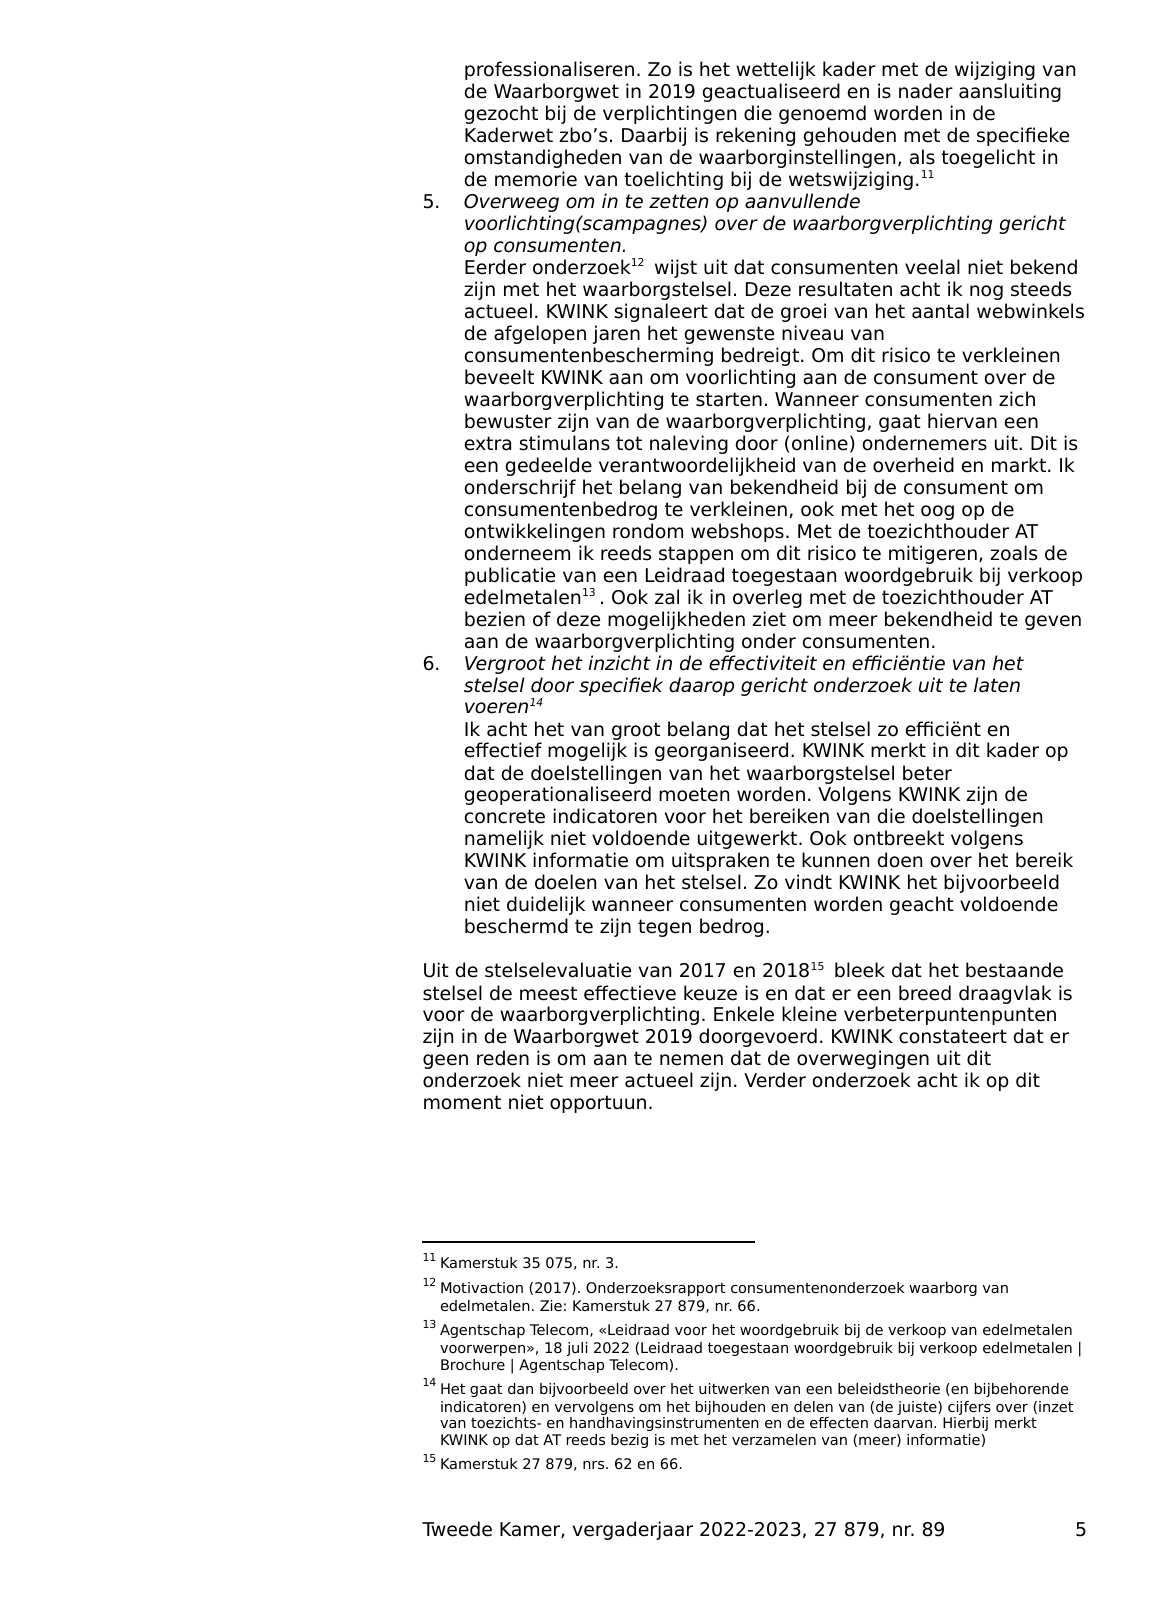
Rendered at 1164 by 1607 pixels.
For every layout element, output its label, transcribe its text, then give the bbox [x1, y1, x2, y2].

text Het gaat dan bijvoorbeeld over het uitwerken van een beleidstheorie (en bijbehorende indicatoren) en vervolgens om het bijhouden en delen van (de juiste) cijfers over (inzet van toezichts- en handhavingsinstrumenten en de effecten daarvan. Hierbij merkt KWINK op dat AT reeds bezig is met het verzamelen van (meer) informatie) [422, 1377, 1087, 1449]
text professionaliseren. Zo is het wettelijk kader met de wijziging van de Waarborgwet in 2019 geactualiseerd en is nader aansluiting gezocht bij de verplichtingen die genoemd worden in de Kaderwet zbo’s. Daarbij is rekening gehouden met de specifieke omstandigheden van de waarborginstellingen, als toegelicht in de memorie van toelichting bij de wetswijziging. [464, 59, 1087, 191]
text Ik acht het van groot belang dat het stelsel zo efficiënt en effectief mogelijk is georganiseerd. KWINK merkt in dit kader op dat de doelstellingen van het waarborgstelsel beter geoperationaliseerd moeten worden. Volgens KWINK zijn de concrete indicatoren voor het bereiken van die doelstellingen namelijk niet voldoende uitgewerkt. Ook ontbreekt volgens KWINK informatie om uitspraken te kunnen doen over het bereik van de doelen van het stelsel. Zo vindt KWINK het bijvoorbeeld niet duidelijk wanneer consumenten worden geacht voldoende beschermd te zijn tegen bedrog. [464, 718, 1087, 938]
text Motivaction (2017). Onderzoeksrapport consumentenonderzoek waarborg van edelmetalen. Zie: Kamerstuk 27 879, nr. 66. [422, 1276, 1087, 1315]
text 5. Overweeg om in te zetten op aanvullende voorlichting(scampagnes) over de waarborgverplichting gericht op consumenten. [422, 191, 1087, 257]
text Agentschap Telecom, «Leidraad voor het woordgebruik bij de verkoop van edelmetalen voorwerpen», 18 juli 2022 (Leidraad toegestaan woordgebruik bij verkoop edelmetalen | Brochure | Agentschap Telecom). [422, 1318, 1087, 1374]
text Kamerstuk 27 879, nrs. 62 en 66. [422, 1452, 1087, 1474]
text Kamerstuk 35 075, nr. 3. [422, 1251, 1087, 1273]
text Uit de stelselevaluatie van 2017 en 2018 bleek dat het bestaande stelsel de meest effectieve keuze is en dat er een breed draagvlak is voor de waarborgverplichting. Enkele kleine verbeterpuntenpunten zijn in de Waarborgwet 2019 doorgevoerd. KWINK constateert dat er geen reden is om aan te nemen dat de overwegingen uit dit onderzoek niet meer actueel zijn. Verder onderzoek acht ik op dit moment niet opportuun. [422, 960, 1087, 1114]
text Eerder onderzoek wijst uit dat consumenten veelal niet bekend zijn met het waarborgstelsel. Deze resultaten acht ik nog steeds actueel. KWINK signaleert dat de groei van het aantal webwinkels de afgelopen jaren het gewenste niveau van consumentenbescherming bedreigt. Om dit risico te verkleinen beveelt KWINK aan om voorlichting aan de consument over de waarborgverplichting te starten. Wanneer consumenten zich bewuster zijn van de waarborgverplichting, gaat hiervan een extra stimulans tot naleving door (online) ondernemers uit. Dit is een gedeelde verantwoordelijkheid van de overheid en markt. Ik onderschrijf het belang van bekendheid bij de consument om consumentenbedrog te verkleinen, ook met het oog op de ontwikkelingen rondom webshops. Met de toezichthouder AT onderneem ik reeds stappen om dit risico te mitigeren, zoals de publicatie van een Leidraad toegestaan woordgebruik bij verkoop edelmetalen. Ook zal ik in overleg met de toezichthouder AT bezien of deze mogelijkheden ziet om meer bekendheid te geven aan de waarborgverplichting onder consumenten. [464, 257, 1087, 652]
text 6. Vergroot het inzicht in de effectiviteit en efficiëntie van het stelsel door specifiek daarop gericht onderzoek uit te laten voeren [422, 652, 1087, 718]
